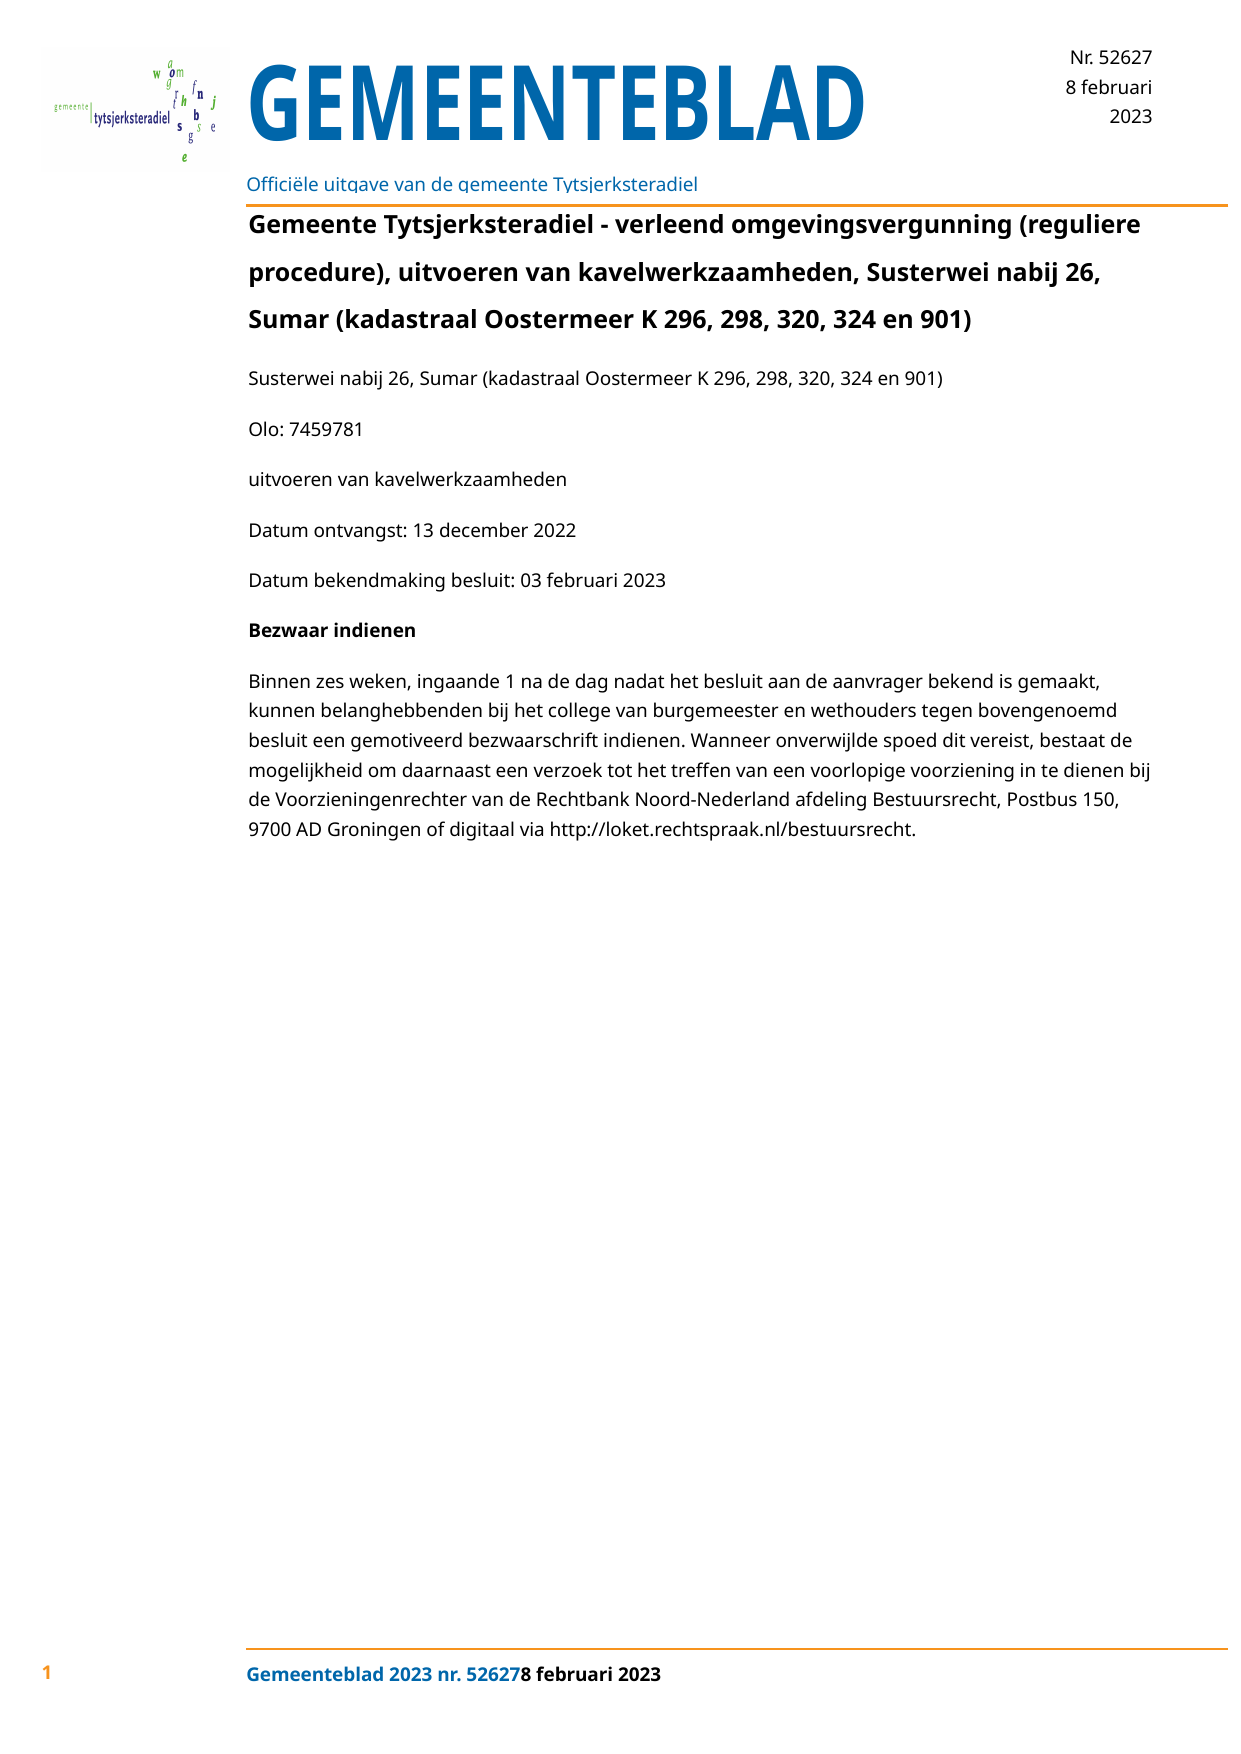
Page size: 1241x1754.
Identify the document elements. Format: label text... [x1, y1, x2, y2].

text Gemeente Tytsjerksteradiel - verleend omgevingsvergunning (reguliere procedure), uitvoeren van kavelwerkzaamheden, Susterwei nabij 26, Sumar (kadastraal Oostermeer K 296, 298, 320, 324 en 901) [248, 207, 1152, 336]
text Olo: 7459781 [248, 416, 1152, 442]
text Susterwei nabij 26, Sumar (kadastraal Oostermeer K 296, 298, 320, 324 en 901) [248, 366, 1152, 391]
text Datum ontvangst: 13 december 2022 [248, 517, 1152, 542]
picture [41, 47, 231, 172]
text Datum bekendmaking besluit: 03 februari 2023 [248, 567, 1152, 593]
text Binnen zes weken, ingaande 1 na de dag nadat het besluit aan de aanvrager bekend is gemaakt, kunnen belanghebbenden bij het college van burgemeester en wethouders tegen bovengenoemd besluit een gemotiveerd bezwaarschrift indienen. Wanneer onverwijlde spoed dit vereist, bestaat de mogelijkheid om daarnaast een verzoek tot het treffen van een voorlopige voorziening in te dienen bij de Voorzieningenrechter van de Rechtbank Noord-Nederland afdeling Bestuursrecht, Postbus 150, 9700 AD Groningen of digitaal via http://loket.rechtspraak.nl/bestuursrecht. [248, 668, 1152, 842]
text uitvoeren van kavelwerkzaamheden [248, 466, 1152, 492]
text Bezwaar indienen [248, 618, 1152, 643]
